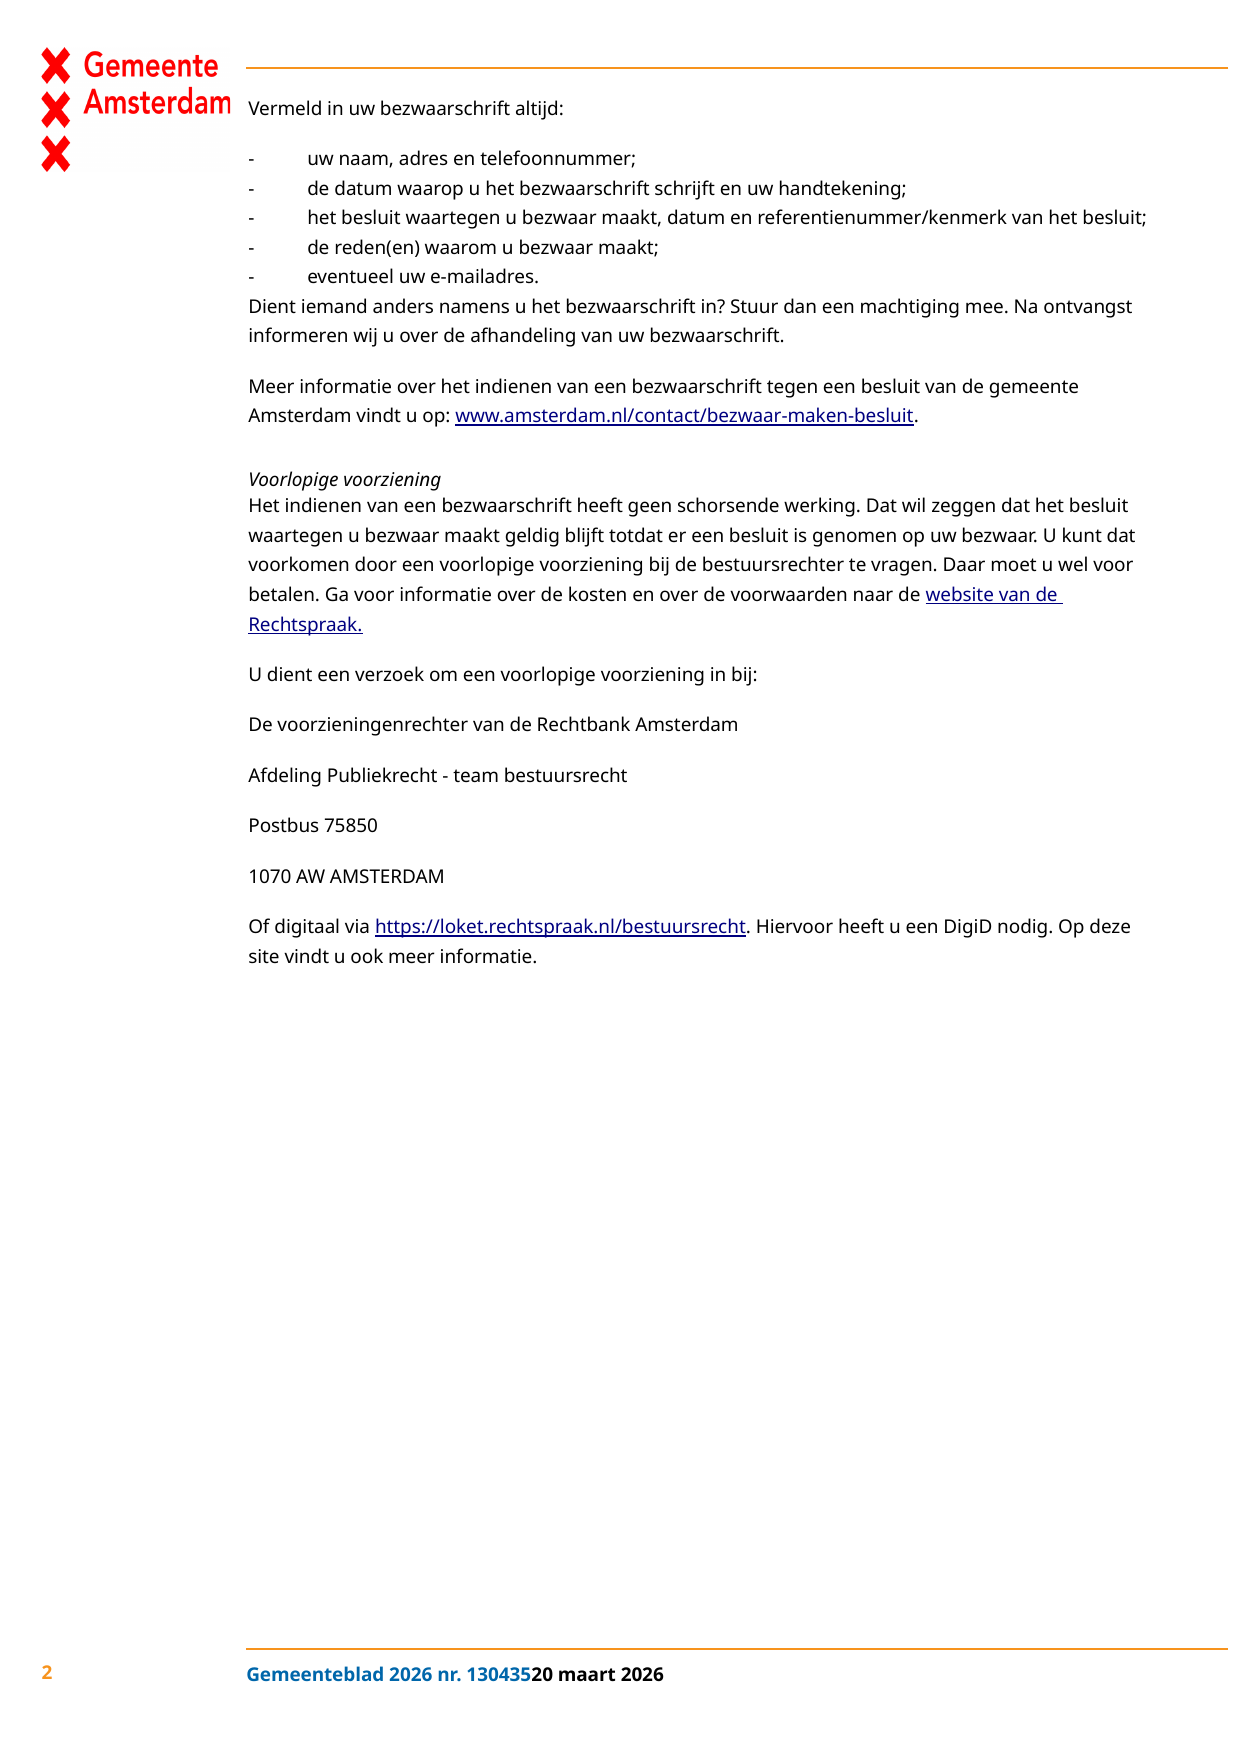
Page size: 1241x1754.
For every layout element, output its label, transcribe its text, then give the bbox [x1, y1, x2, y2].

list de datum waarop u het bezwaarschrift schrijft en uw handtekening; [248, 175, 1152, 201]
text Het indienen van een bezwaarschrift heeft geen schorsende werking. Dat wil zeggen dat het besluit waartegen u bezwaar maakt geldig blijft totdat er een besluit is genomen op uw bezwaar. U kunt dat voorkomen door een voorlopige voorziening bij de bestuursrechter te vragen. Daar moet u wel voor betalen. Ga voor informatie over de kosten en over de voorwaarden naar de website van de Rechtspraak. [248, 492, 1152, 636]
text Voorlopige voorziening [248, 467, 1152, 492]
list uw naam, adres en telefoonnummer; [248, 145, 1152, 171]
text Meer informatie over het indienen van een bezwaarschrift tegen een besluit van de gemeente Amsterdam vindt u op: www.amsterdam.nl/contact/bezwaar-maken-besluit. [248, 373, 1152, 428]
text De voorzieningenrechter van de Rechtbank Amsterdam [248, 712, 1152, 737]
picture [41, 47, 231, 172]
text U dient een verzoek om een voorlopige voorziening in bij: [248, 661, 1152, 687]
text Vermeld in uw bezwaarschrift altijd: [248, 95, 1152, 121]
text 1070 AW AMSTERDAM [248, 863, 1152, 888]
list de reden(en) waarom u bezwaar maakt; [248, 234, 1152, 260]
text Of digitaal via https://loket.rechtspraak.nl/bestuursrecht. Hiervoor heeft u een DigiD nodig. Op deze site vindt u ook meer informatie. [248, 913, 1152, 968]
list eventueel uw e-mailadres. [248, 263, 1152, 289]
list het besluit waartegen u bezwaar maakt, datum en referentienummer/kenmerk van het besluit; [248, 204, 1152, 230]
text Postbus 75850 [248, 812, 1152, 838]
text Dient iemand anders namens u het bezwaarschrift in? Stuur dan een machtiging mee. Na ontvangst informeren wij u over de afhandeling van uw bezwaarschrift. [248, 293, 1152, 348]
text Afdeling Publiekrecht - team bestuursrecht [248, 762, 1152, 788]
